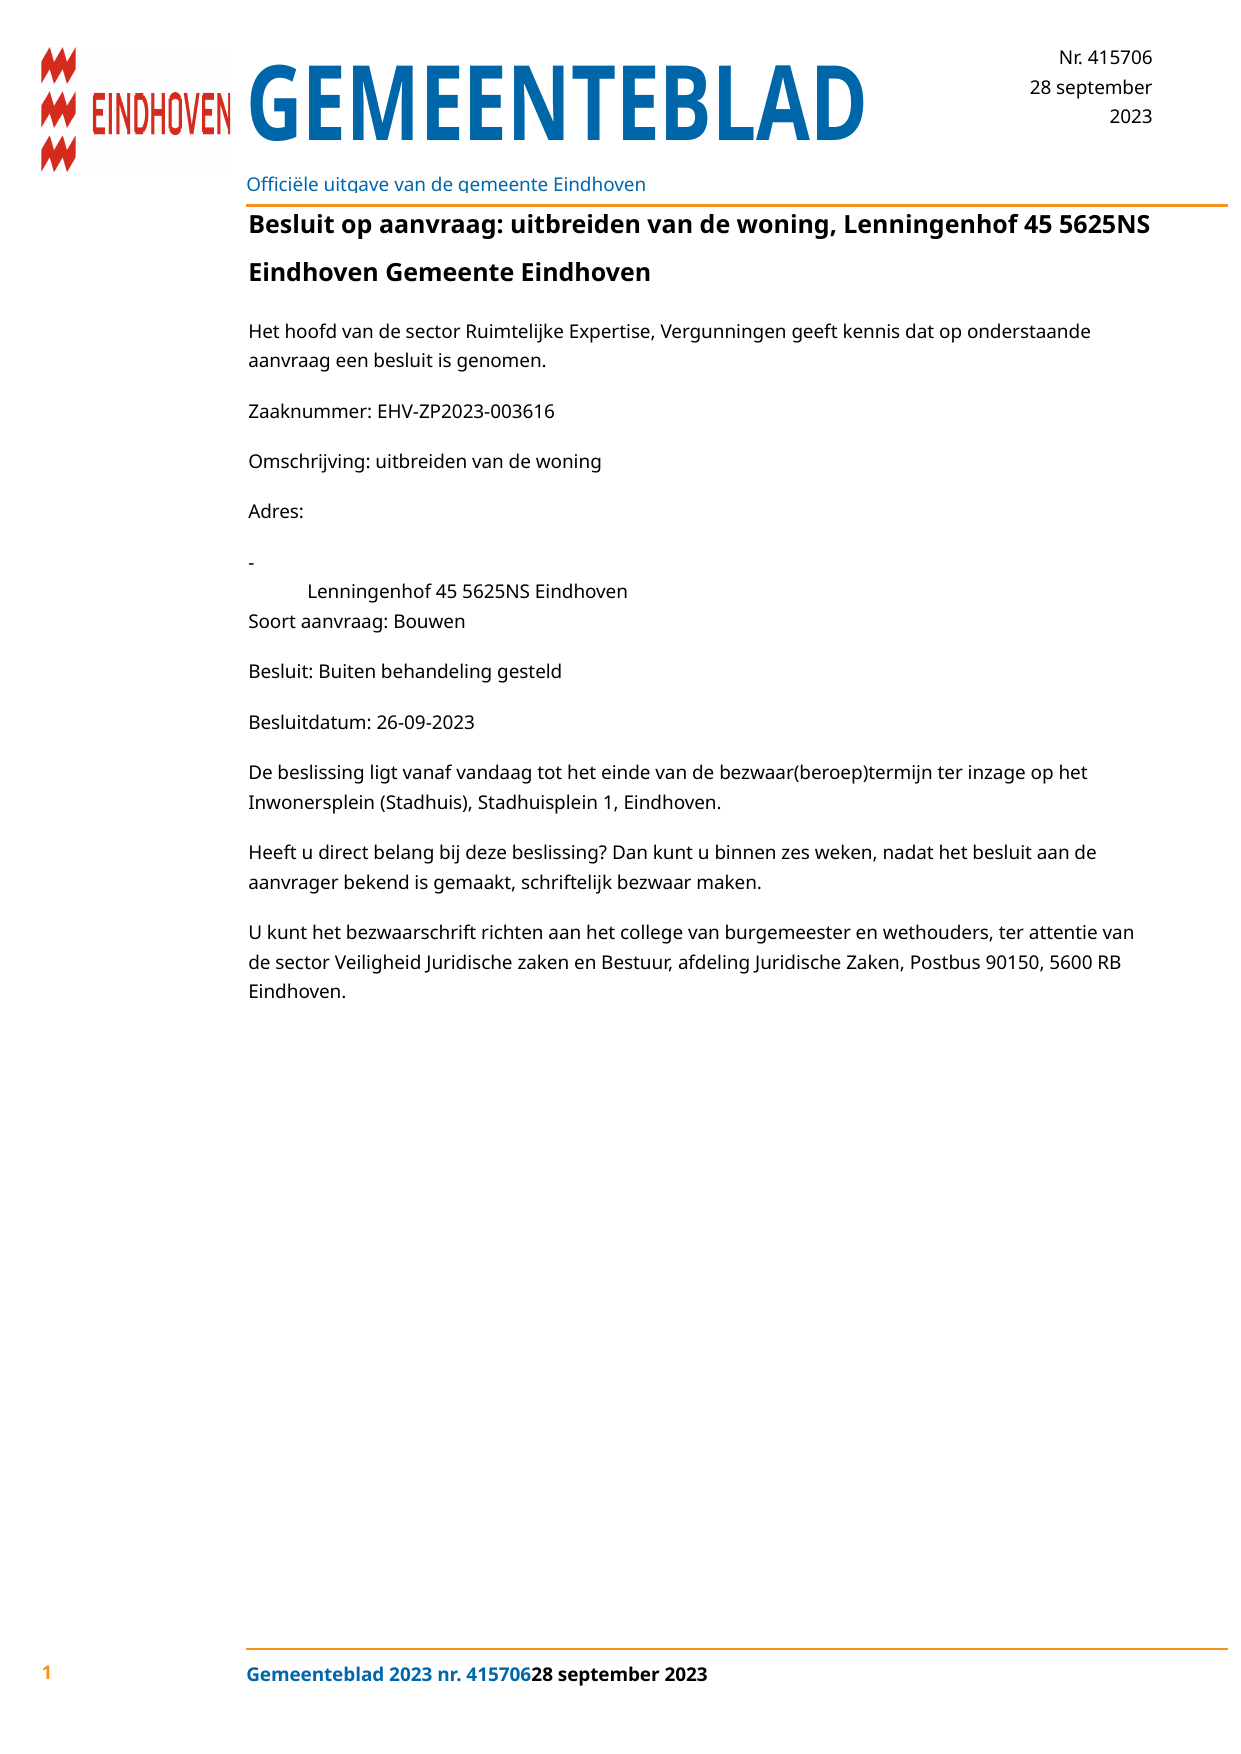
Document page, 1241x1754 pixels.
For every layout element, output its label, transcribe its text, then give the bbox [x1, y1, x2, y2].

text De beslissing ligt vanaf vandaag tot het einde van de bezwaar(beroep)termijn ter inzage op het Inwonersplein (Stadhuis), Stadhuisplein 1, Eindhoven. [248, 759, 1152, 815]
text Adres: [248, 499, 1152, 524]
text Zaaknummer: EHV-ZP2023-003616 [248, 398, 1152, 424]
list Lenningenhof 45 5625NS Eindhoven [248, 579, 1152, 604]
text Besluitdatum: 26-09-2023 [248, 709, 1152, 735]
picture [41, 47, 231, 172]
text Besluit op aanvraag: uitbreiden van de woning, Lenningenhof 45 5625NS Eindhoven Gemeente Eindhoven [248, 207, 1152, 288]
text U kunt het bezwaarschrift richten aan het college van burgemeester en wethouders, ter attentie van de sector Veiligheid Juridische zaken en Bestuur, afdeling Juridische Zaken, Postbus 90150, 5600 RB Eindhoven. [248, 919, 1152, 1004]
text Omschrijving: uitbreiden van de woning [248, 448, 1152, 474]
text Besluit: Buiten behandeling gesteld [248, 659, 1152, 684]
text Soort aanvraag: Bouwen [248, 608, 1152, 634]
text Heeft u direct belang bij deze beslissing? Dan kunt u binnen zes weken, nadat het besluit aan de aanvrager bekend is gemaakt, schriftelijk bezwaar maken. [248, 839, 1152, 895]
text Het hoofd van de sector Ruimtelijke Expertise, Vergunningen geeft kennis dat op onderstaande aanvraag een besluit is genomen. [248, 318, 1152, 373]
